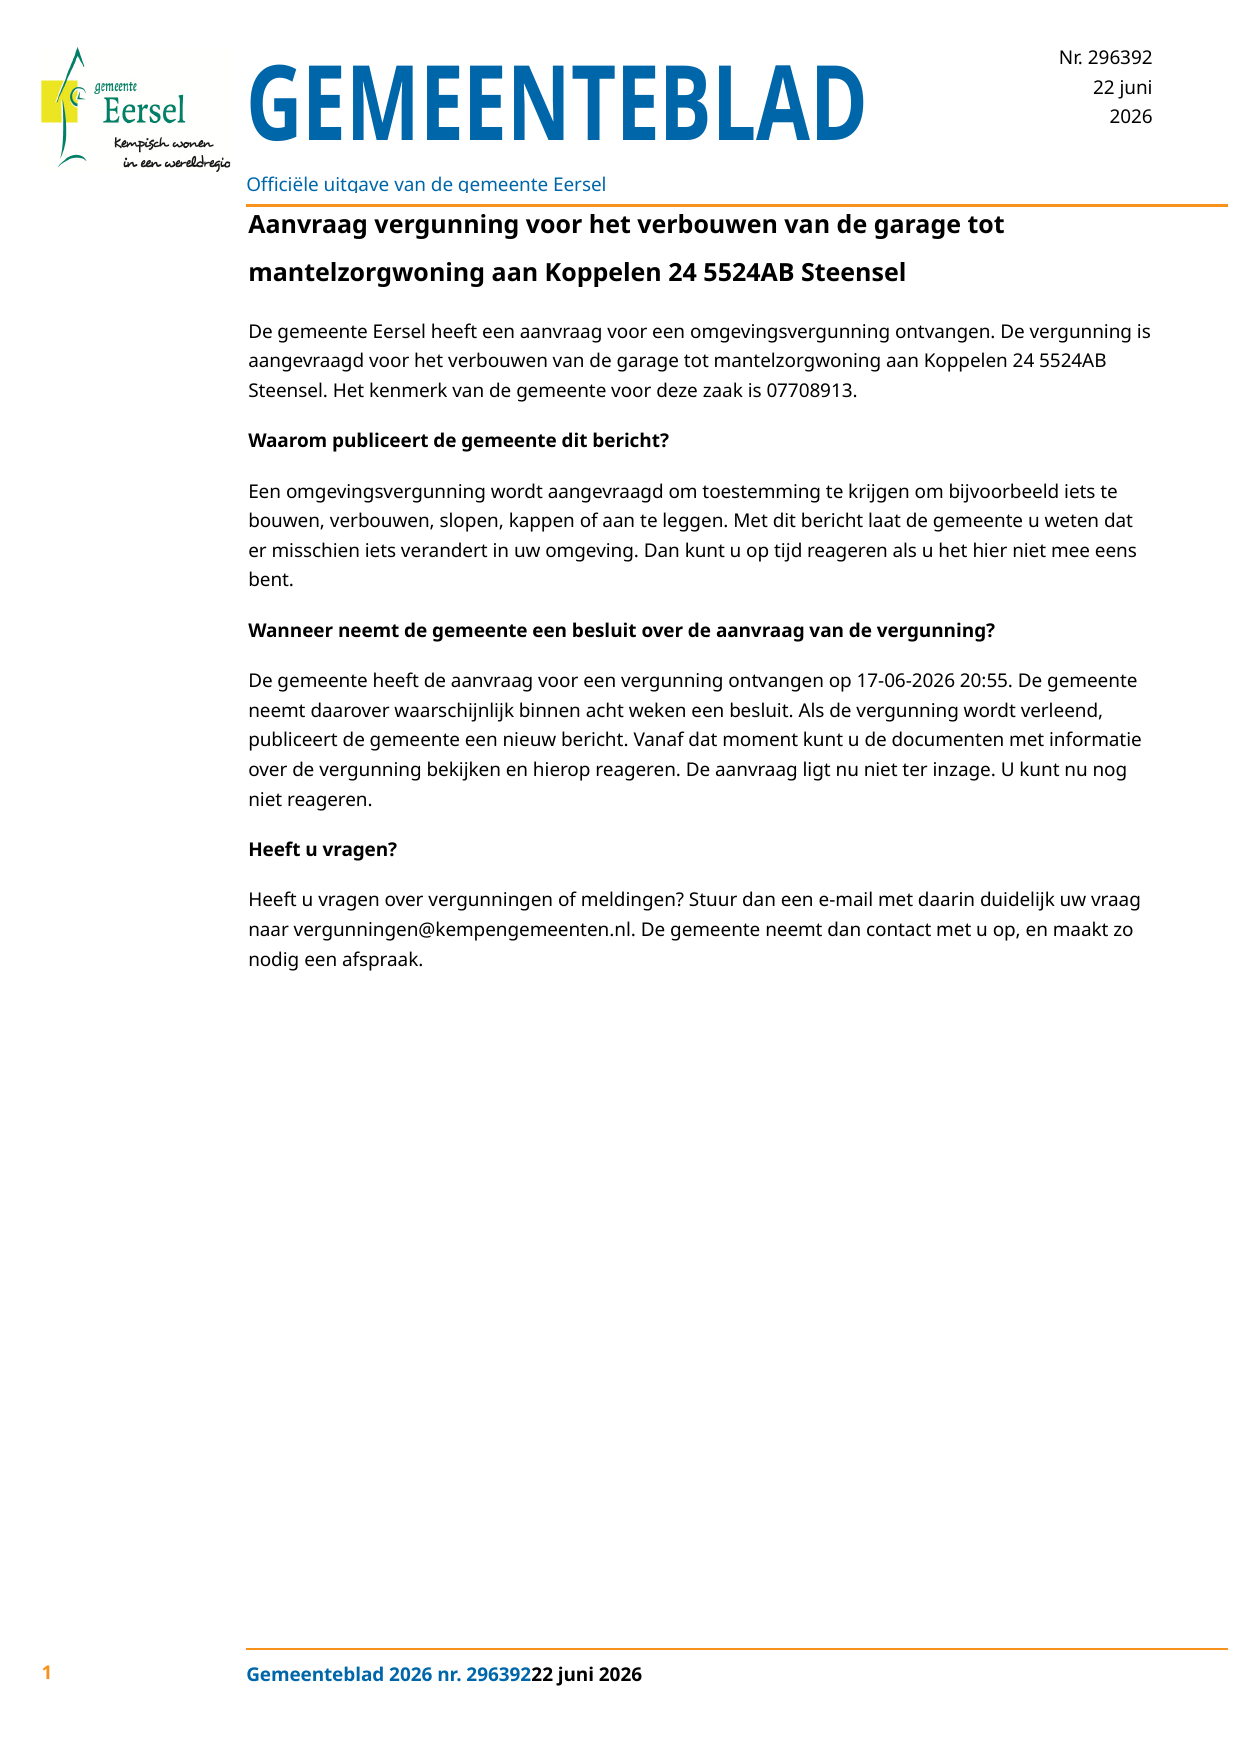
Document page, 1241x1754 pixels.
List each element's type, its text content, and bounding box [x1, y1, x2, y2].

text De gemeente Eersel heeft een aanvraag voor een omgevingsvergunning ontvangen. De vergunning is aangevraagd voor het verbouwen van de garage tot mantelzorgwoning aan Koppelen 24 5524AB Steensel. Het kenmerk van de gemeente voor deze zaak is 07708913. [248, 318, 1152, 403]
text Waarom publiceert de gemeente dit bericht? [248, 427, 1152, 453]
text Een omgevingsvergunning wordt aangevraagd om toestemming te krijgen om bijvoorbeeld iets te bouwen, verbouwen, slopen, kappen of aan te leggen. Met dit bericht laat de gemeente u weten dat er misschien iets verandert in uw omgeving. Dan kunt u op tijd reageren als u het hier niet mee eens bent. [248, 478, 1152, 592]
text De gemeente heeft de aanvraag voor een vergunning ontvangen op 17-06-2026 20:55. De gemeente neemt daarover waarschijnlijk binnen acht weken een besluit. Als de vergunning wordt verleend, publiceert de gemeente een nieuw bericht. Vanaf dat moment kunt u de documenten met informatie over de vergunning bekijken en hierop reageren. De aanvraag ligt nu niet ter inzage. U kunt nu nog niet reageren. [248, 667, 1152, 812]
text Heeft u vragen? [248, 836, 1152, 862]
text Aanvraag vergunning voor het verbouwen van de garage tot mantelzorgwoning aan Koppelen 24 5524AB Steensel [248, 207, 1152, 288]
picture [41, 47, 231, 172]
text Wanneer neemt de gemeente een besluit over de aanvraag van de vergunning? [248, 617, 1152, 643]
text Heeft u vragen over vergunningen of meldingen? Stuur dan een e-mail met daarin duidelijk uw vraag naar vergunningen@kempengemeenten.nl. De gemeente neemt dan contact met u op, en maakt zo nodig een afspraak. [248, 887, 1152, 972]
